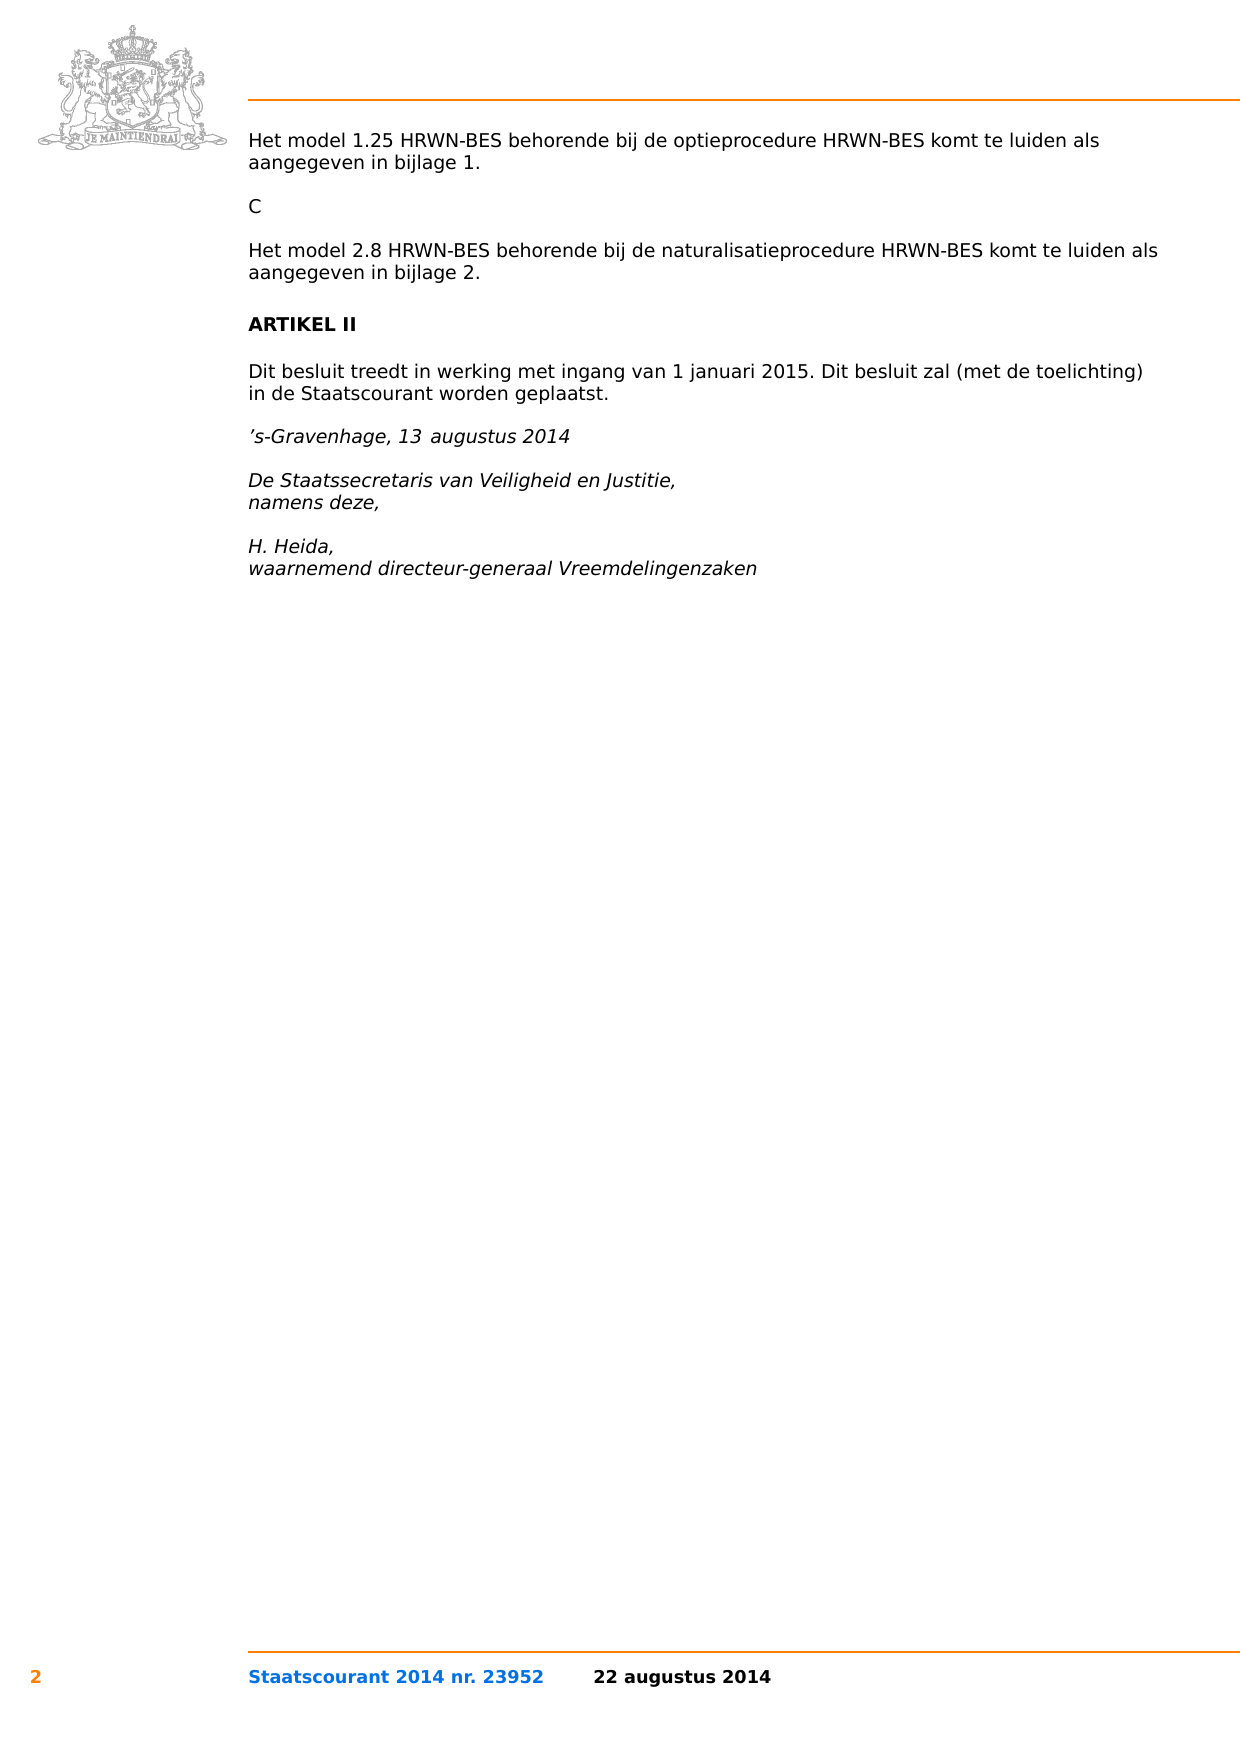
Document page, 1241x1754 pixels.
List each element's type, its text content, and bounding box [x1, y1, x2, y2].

picture [38, 25, 227, 150]
text Het model 2.8 HRWN-BES behorende bij de naturalisatieprocedure HRWN-BES komt te luiden als aangegeven in bijlage 2. [248, 239, 1163, 283]
text ’s-Gravenhage, 13 augustus 2014 [248, 426, 1163, 448]
subtitle ARTIKEL II [248, 313, 1163, 336]
text De Staatssecretaris van Veiligheid en Justitie, namens deze, H. Heida, waarnemend directeur-generaal Vreemdelingenzaken [248, 470, 1163, 580]
text C [248, 196, 1163, 218]
text Dit besluit treedt in werking met ingang van 1 januari 2015. Dit besluit zal (met de toelichting) in de Staatscourant worden geplaatst. [248, 361, 1163, 404]
text Het model 1.25 HRWN-BES behorende bij de optieprocedure HRWN-BES komt te luiden als aangegeven in bijlage 1. [248, 130, 1163, 174]
